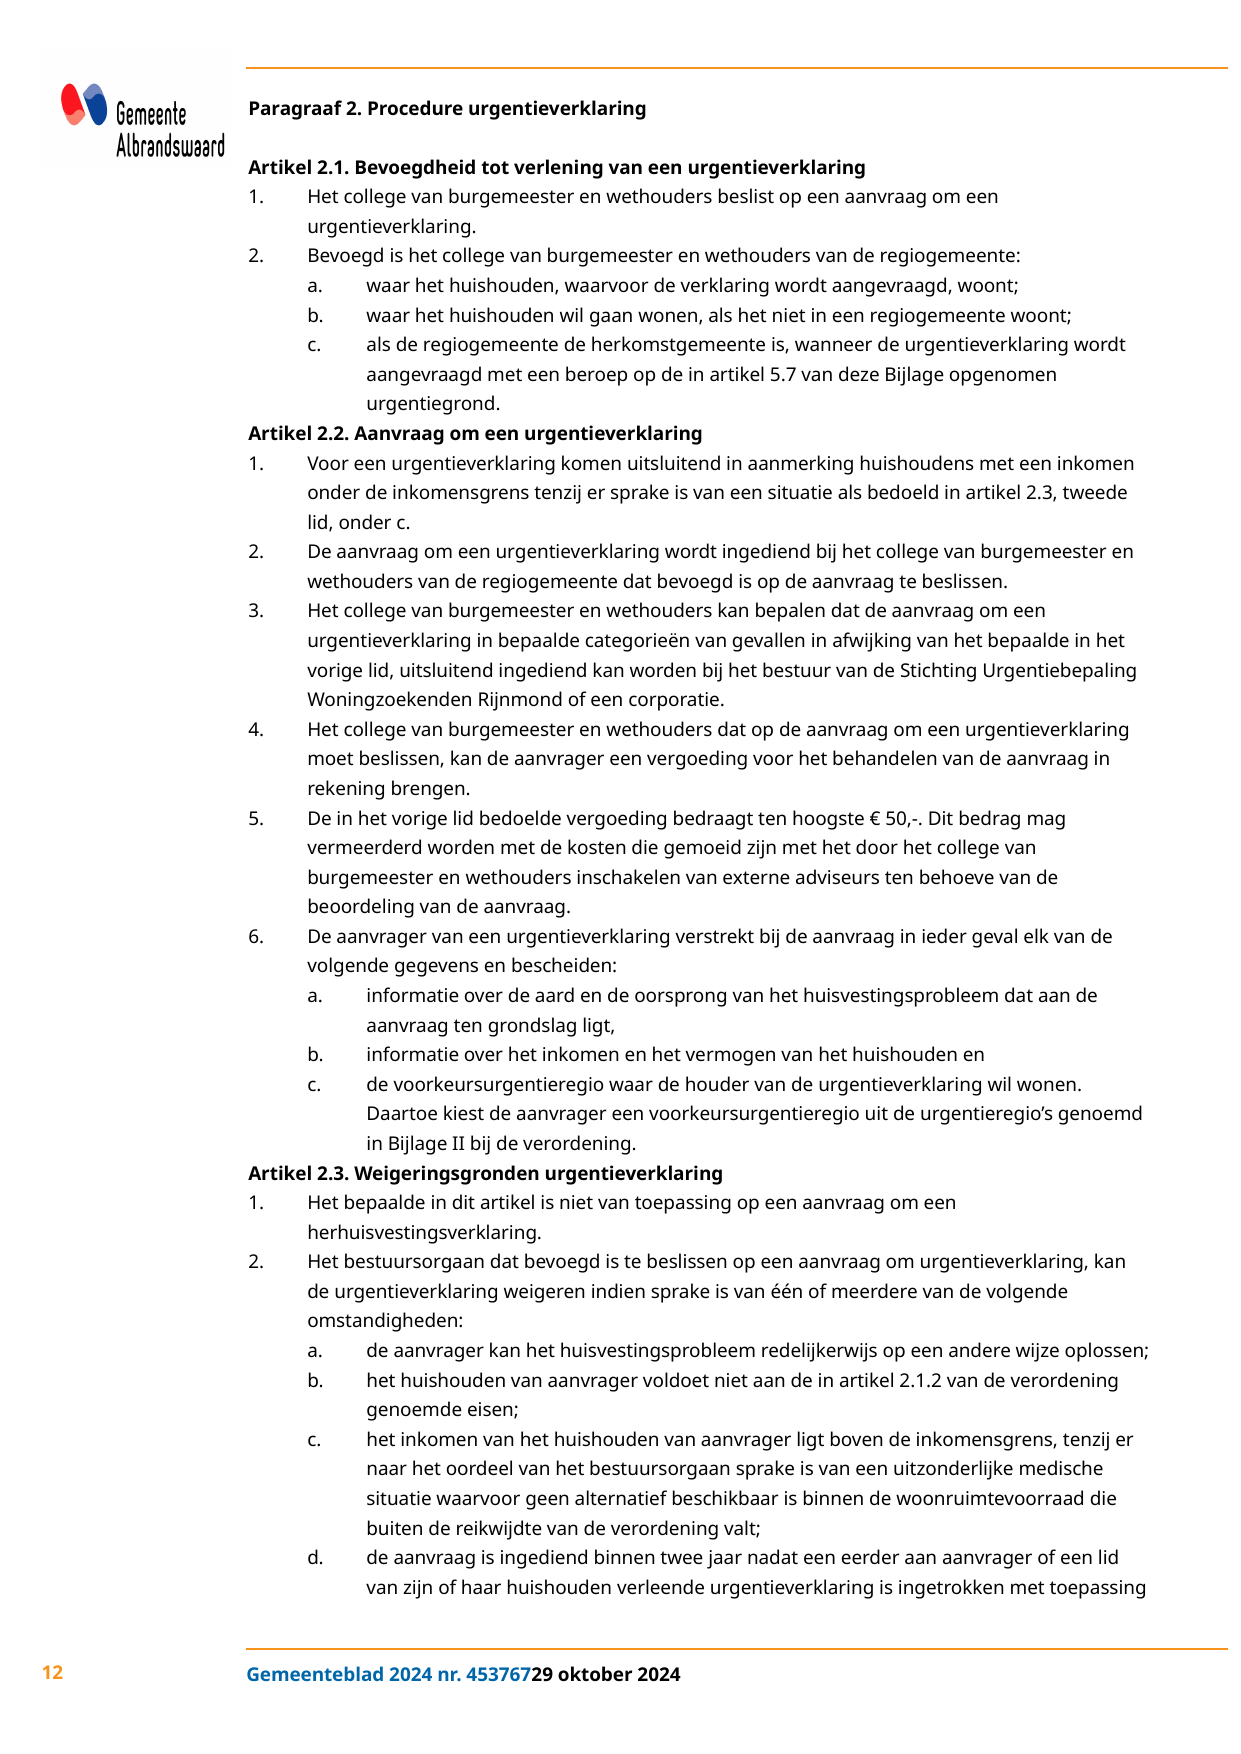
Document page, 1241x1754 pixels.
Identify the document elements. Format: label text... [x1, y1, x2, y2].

list De aanvraag om een urgentieverklaring wordt ingediend bij het college van burgemeester en wethouders van de regiogemeente dat bevoegd is op de aanvraag te beslissen. [248, 538, 1152, 594]
list de aanvraag is ingediend binnen twee jaar nadat een eerder aan aanvrager of een lid van zijn of haar huishouden verleende urgentieverklaring is ingetrokken met toepassing [307, 1544, 1152, 1600]
list Het college van burgemeester en wethouders dat op de aanvraag om een urgentieverklaring moet beslissen, kan de aanvrager een vergoeding voor het behandelen van de aanvraag in rekening brengen. [248, 716, 1152, 801]
text Artikel 2.3. Weigeringsgronden urgentieverklaring [248, 1160, 1152, 1186]
list het huishouden van aanvrager voldoet niet aan de in artikel 2.1.2 van de verordening genoemde eisen; [307, 1367, 1152, 1422]
list Het bepaalde in dit artikel is niet van toepassing op een aanvraag om een herhuisvestingsverklaring. [248, 1189, 1152, 1245]
list De aanvrager van een urgentieverklaring verstrekt bij de aanvraag in ieder geval elk van de volgende gegevens en bescheiden: [248, 923, 1152, 978]
picture [41, 47, 231, 172]
list Het college van burgemeester en wethouders beslist op een aanvraag om een urgentieverklaring. [248, 183, 1152, 239]
list waar het huishouden wil gaan wonen, als het niet in een regiogemeente woont; [307, 302, 1152, 328]
text Artikel 2.2. Aanvraag om een urgentieverklaring [248, 420, 1152, 446]
list de voorkeursurgentieregio waar de houder van de urgentieverklaring wil wonen. Daartoe kiest de aanvrager een voorkeursurgentieregio uit de urgentieregio’s genoemd in Bijlage II bij de verordening. [307, 1071, 1152, 1156]
list informatie over het inkomen en het vermogen van het huishouden en [307, 1041, 1152, 1067]
text Paragraaf 2. Procedure urgentieverklaring [248, 95, 1152, 121]
text Artikel 2.1. Bevoegdheid tot verlening van een urgentieverklaring [248, 154, 1152, 180]
list de aanvrager kan het huisvestingsprobleem redelijkerwijs op een andere wijze oplossen; [307, 1337, 1152, 1363]
list Het bestuursorgaan dat bevoegd is te beslissen op een aanvraag om urgentieverklaring, kan de urgentieverklaring weigeren indien sprake is van één of meerdere van de volgende omstandigheden: [248, 1248, 1152, 1333]
list Bevoegd is het college van burgemeester en wethouders van de regiogemeente: [248, 243, 1152, 268]
list Het college van burgemeester en wethouders kan bepalen dat de aanvraag om een urgentieverklaring in bepaalde categorieën van gevallen in afwijking van het bepaalde in het vorige lid, uitsluitend ingediend kan worden bij het bestuur van de Stichting Urgentiebepaling Woningzoekenden Rijnmond of een corporatie. [248, 598, 1152, 712]
list het inkomen van het huishouden van aanvrager ligt boven de inkomensgrens, tenzij er naar het oordeel van het bestuursorgaan sprake is van een uitzonderlijke medische situatie waarvoor geen alternatief beschikbaar is binnen de woonruimtevoorraad die buiten de reikwijdte van de verordening valt; [307, 1426, 1152, 1541]
list waar het huishouden, waarvoor de verklaring wordt aangevraagd, woont; [307, 272, 1152, 298]
list Voor een urgentieverklaring komen uitsluitend in aanmerking huishoudens met een inkomen onder de inkomensgrens tenzij er sprake is van een situatie als bedoeld in artikel 2.3, tweede lid, onder c. [248, 450, 1152, 535]
list De in het vorige lid bedoelde vergoeding bedraagt ten hoogste € 50,-. Dit bedrag mag vermeerderd worden met de kosten die gemoeid zijn met het door het college van burgemeester en wethouders inschakelen van externe adviseurs ten behoeve van de beoordeling van de aanvraag. [248, 805, 1152, 919]
list als de regiogemeente de herkomstgemeente is, wanneer de urgentieverklaring wordt aangevraagd met een beroep op de in artikel 5.7 van deze Bijlage opgenomen urgentiegrond. [307, 331, 1152, 416]
list informatie over de aard en de oorsprong van het huisvestingsprobleem dat aan de aanvraag ten grondslag ligt, [307, 982, 1152, 1038]
